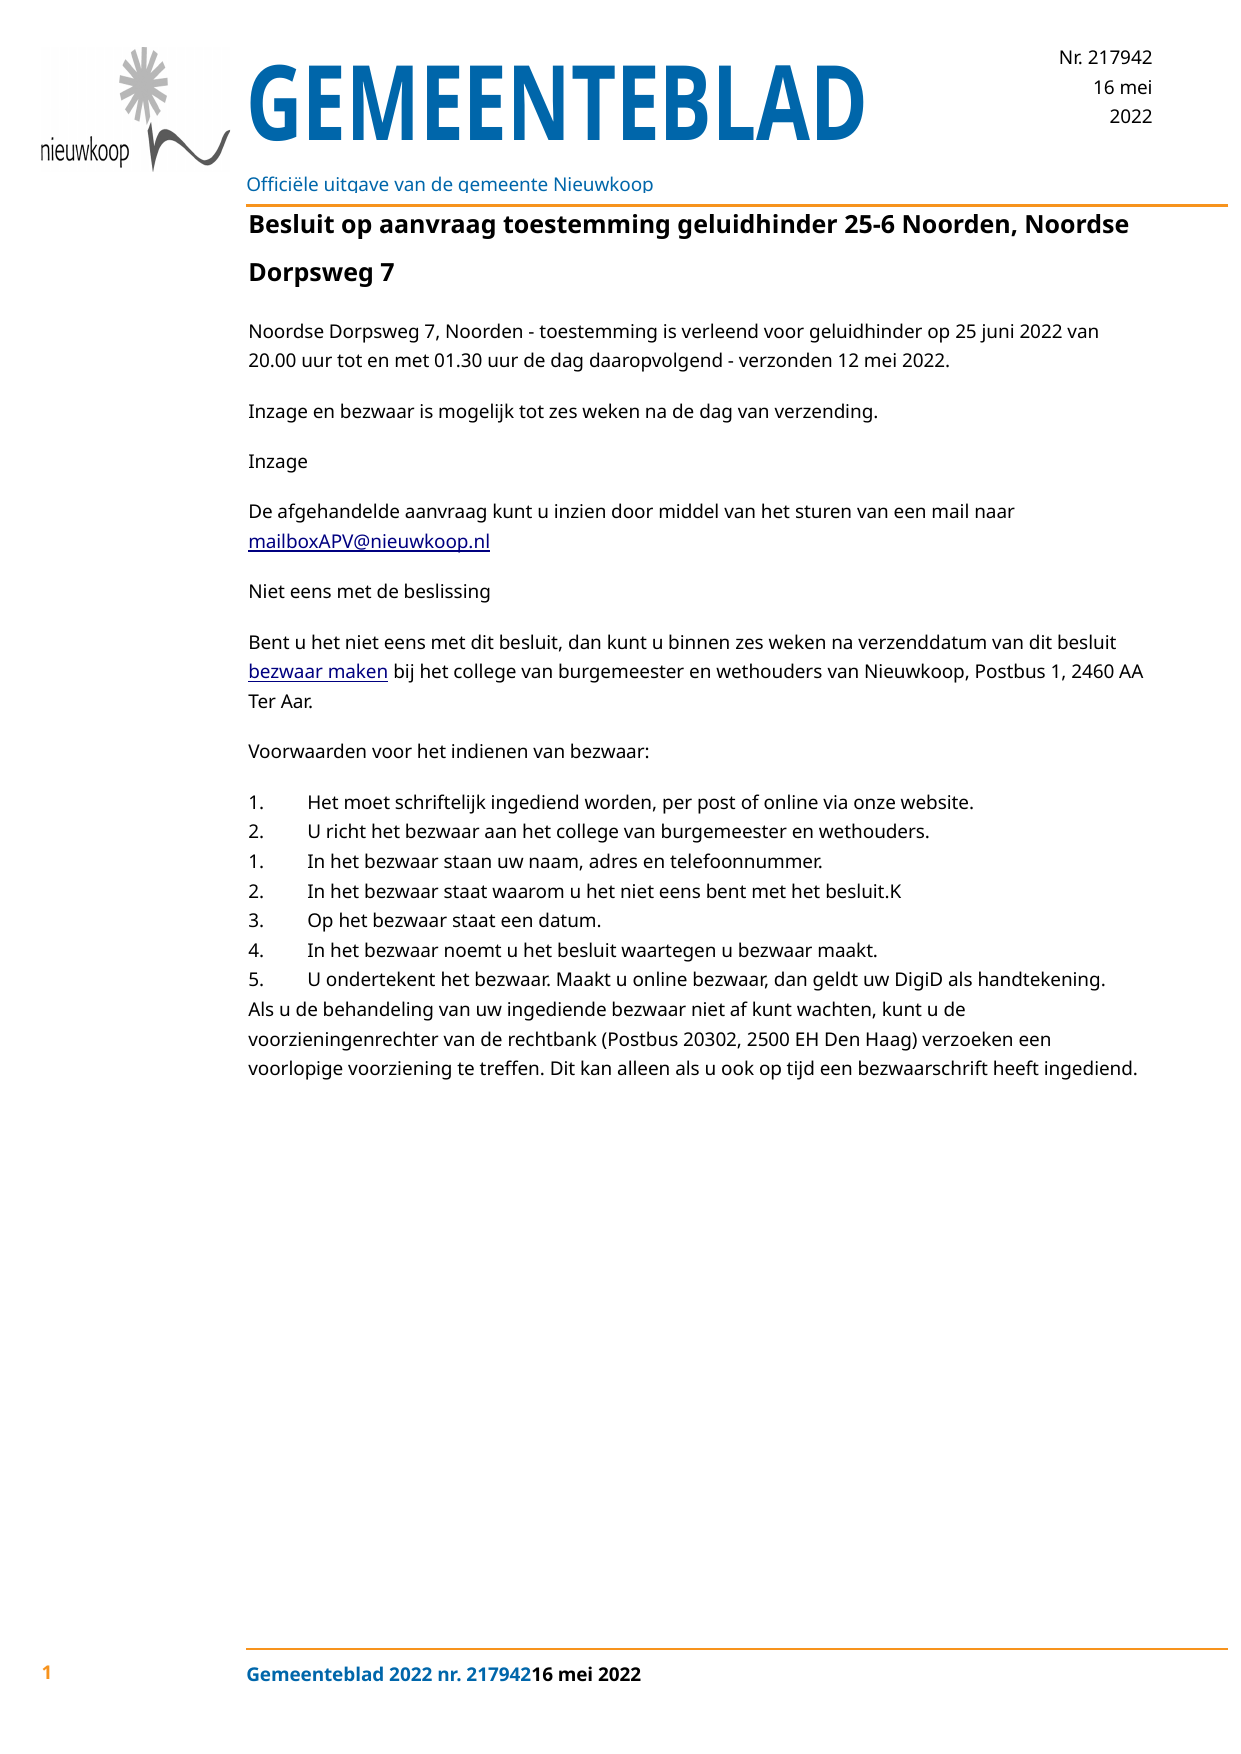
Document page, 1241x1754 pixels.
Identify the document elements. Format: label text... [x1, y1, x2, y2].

text Inzage [248, 448, 1152, 474]
text Noordse Dorpsweg 7, Noorden - toestemming is verleend voor geluidhinder op 25 juni 2022 van 20.00 uur tot en met 01.30 uur de dag daaropvolgend - verzonden 12 mei 2022. [248, 318, 1152, 373]
list In het bezwaar noemt u het besluit waartegen u bezwaar maakt. [248, 937, 1152, 963]
text Als u de behandeling van uw ingediende bezwaar niet af kunt wachten, kunt u de voorzieningenrechter van de rechtbank (Postbus 20302, 2500 EH Den Haag) verzoeken een voorlopige voorziening te treffen. Dit kan alleen als u ook op tijd een bezwaarschrift heeft ingediend. [248, 996, 1152, 1081]
list In het bezwaar staan uw naam, adres en telefoonnummer. [248, 848, 1152, 874]
text Voorwaarden voor het indienen van bezwaar: [248, 739, 1152, 764]
list Op het bezwaar staat een datum. [248, 907, 1152, 933]
text Bent u het niet eens met dit besluit, dan kunt u binnen zes weken na verzenddatum van dit besluit bezwaar maken bij het college van burgemeester en wethouders van Nieuwkoop, Postbus 1, 2460 AA Ter Aar. [248, 629, 1152, 714]
list In het bezwaar staat waarom u het niet eens bent met het besluit.K [248, 878, 1152, 904]
list U richt het bezwaar aan het college van burgemeester en wethouders. [248, 819, 1152, 844]
picture [41, 47, 231, 172]
text Besluit op aanvraag toestemming geluidhinder 25-6 Noorden, Noordse Dorpsweg 7 [248, 207, 1152, 288]
list Het moet schriftelijk ingediend worden, per post of online via onze website. [248, 789, 1152, 815]
text Inzage en bezwaar is mogelijk tot zes weken na de dag van verzending. [248, 398, 1152, 424]
text De afgehandelde aanvraag kunt u inzien door middel van het sturen van een mail naar mailboxAPV@nieuwkoop.nl [248, 499, 1152, 554]
list U ondertekent het bezwaar. Maakt u online bezwaar, dan geldt uw DigiD als handtekening. [248, 967, 1152, 992]
text Niet eens met de beslissing [248, 579, 1152, 604]
